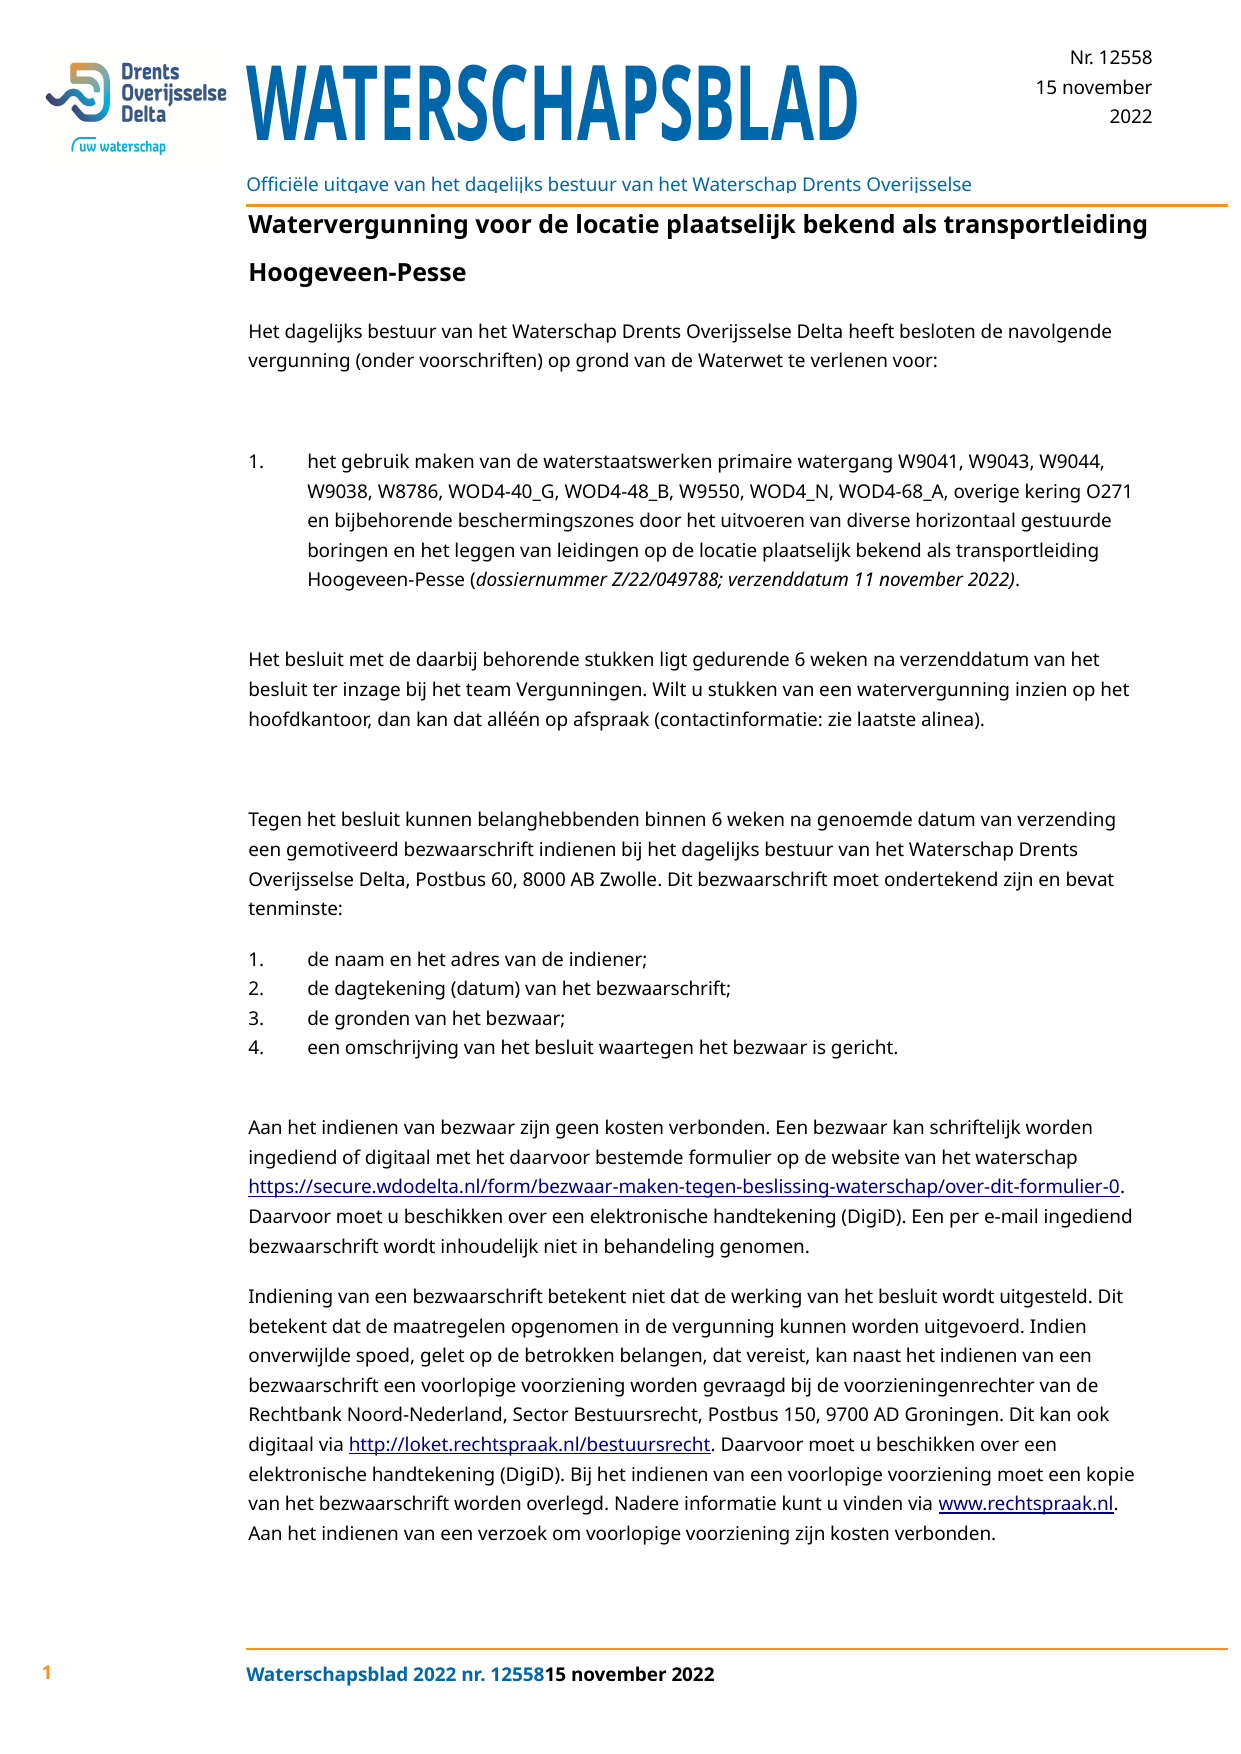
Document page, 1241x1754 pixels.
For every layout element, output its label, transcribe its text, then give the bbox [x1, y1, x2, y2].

picture [41, 47, 231, 172]
list de dagtekening (datum) van het bezwaarschrift; [248, 975, 1152, 1001]
text Aan het indienen van bezwaar zijn geen kosten verbonden. Een bezwaar kan schriftelijk worden ingediend of digitaal met het daarvoor bestemde formulier op de website van het waterschap https://secure.wdodelta.nl/form/bezwaar-maken-tegen-beslissing-waterschap/over-dit-formulier-0. Daarvoor moet u beschikken over een elektronische handtekening (DigiD). Een per e-mail ingediend bezwaarschrift wordt inhoudelijk niet in behandeling genomen. [248, 1114, 1152, 1259]
list de naam en het adres van de indiener; [248, 946, 1152, 972]
text Indiening van een bezwaarschrift betekent niet dat de werking van het besluit wordt uitgesteld. Dit betekent dat de maatregelen opgenomen in de vergunning kunnen worden uitgevoerd. Indien onverwijlde spoed, gelet op de betrokken belangen, dat vereist, kan naast het indienen van een bezwaarschrift een voorlopige voorziening worden gevraagd bij de voorzieningenrechter van de Rechtbank Noord-Nederland, Sector Bestuursrecht, Postbus 150, 9700 AD Groningen. Dit kan ook digitaal via http://loket.rechtspraak.nl/bestuursrecht. Daarvoor moet u beschikken over een elektronische handtekening (DigiD). Bij het indienen van een voorlopige voorziening moet een kopie van het bezwaarschrift worden overlegd. Nadere informatie kunt u vinden via www.rechtspraak.nl. Aan het indienen van een verzoek om voorlopige voorziening zijn kosten verbonden. [248, 1283, 1152, 1546]
text Het dagelijks bestuur van het Waterschap Drents Overijsselse Delta heeft besloten de navolgende vergunning (onder voorschriften) op grond van de Waterwet te verlenen voor: [248, 318, 1152, 373]
text Tegen het besluit kunnen belanghebbenden binnen 6 weken na genoemde datum van verzending een gemotiveerd bezwaarschrift indienen bij het dagelijks bestuur van het Waterschap Drents Overijsselse Delta, Postbus 60, 8000 AB Zwolle. Dit bezwaarschrift moet ondertekend zijn en bevat tenminste: [248, 807, 1152, 921]
list de gronden van het bezwaar; [248, 1005, 1152, 1031]
text Watervergunning voor de locatie plaatselijk bekend als transportleiding Hoogeveen-Pesse [248, 207, 1152, 288]
list een omschrijving van het besluit waartegen het bezwaar is gericht. [248, 1034, 1152, 1060]
text Het besluit met de daarbij behorende stukken ligt gedurende 6 weken na verzenddatum van het besluit ter inzage bij het team Vergunningen. Wilt u stukken van een watervergunning inzien op het hoofdkantoor, dan kan dat alléén op afspraak (contactinformatie: zie laatste alinea). [248, 647, 1152, 732]
list het gebruik maken van de waterstaatswerken primaire watergang W9041, W9043, W9044, W9038, W8786, WOD4-40_G, WOD4-48_B, W9550, WOD4_N, WOD4-68_A, overige kering O271 en bijbehorende beschermingszones door het uitvoeren van diverse horizontaal gestuurde boringen en het leggen van leidingen op de locatie plaatselijk bekend als transportleiding Hoogeveen-Pesse (dossiernummer Z/22/049788; verzenddatum 11 november 2022). [248, 448, 1152, 592]
